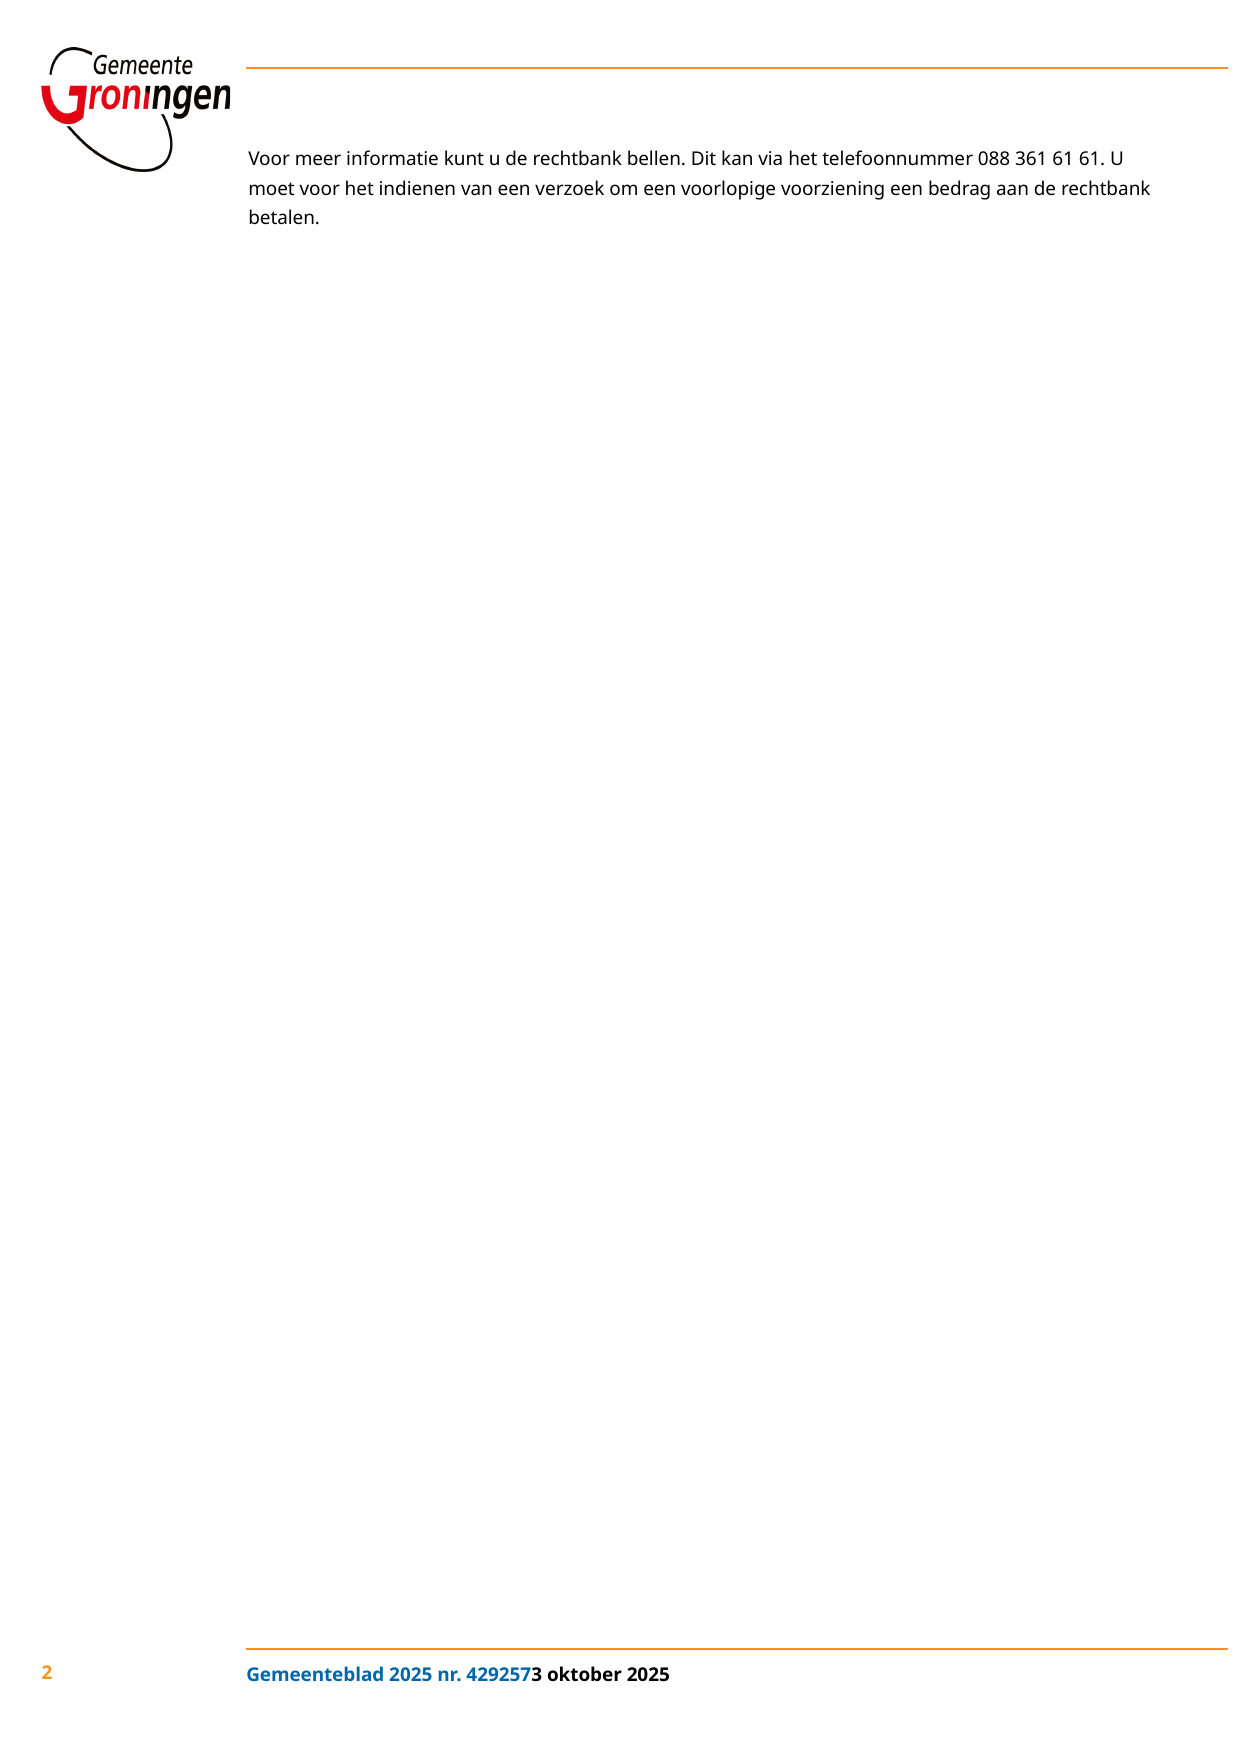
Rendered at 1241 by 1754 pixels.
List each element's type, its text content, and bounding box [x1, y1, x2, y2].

picture [41, 47, 231, 172]
text Voor meer informatie kunt u de rechtbank bellen. Dit kan via het telefoonnummer 088 361 61 61. U moet voor het indienen van een verzoek om een voorlopige voorziening een bedrag aan de rechtbank betalen. [248, 145, 1152, 230]
